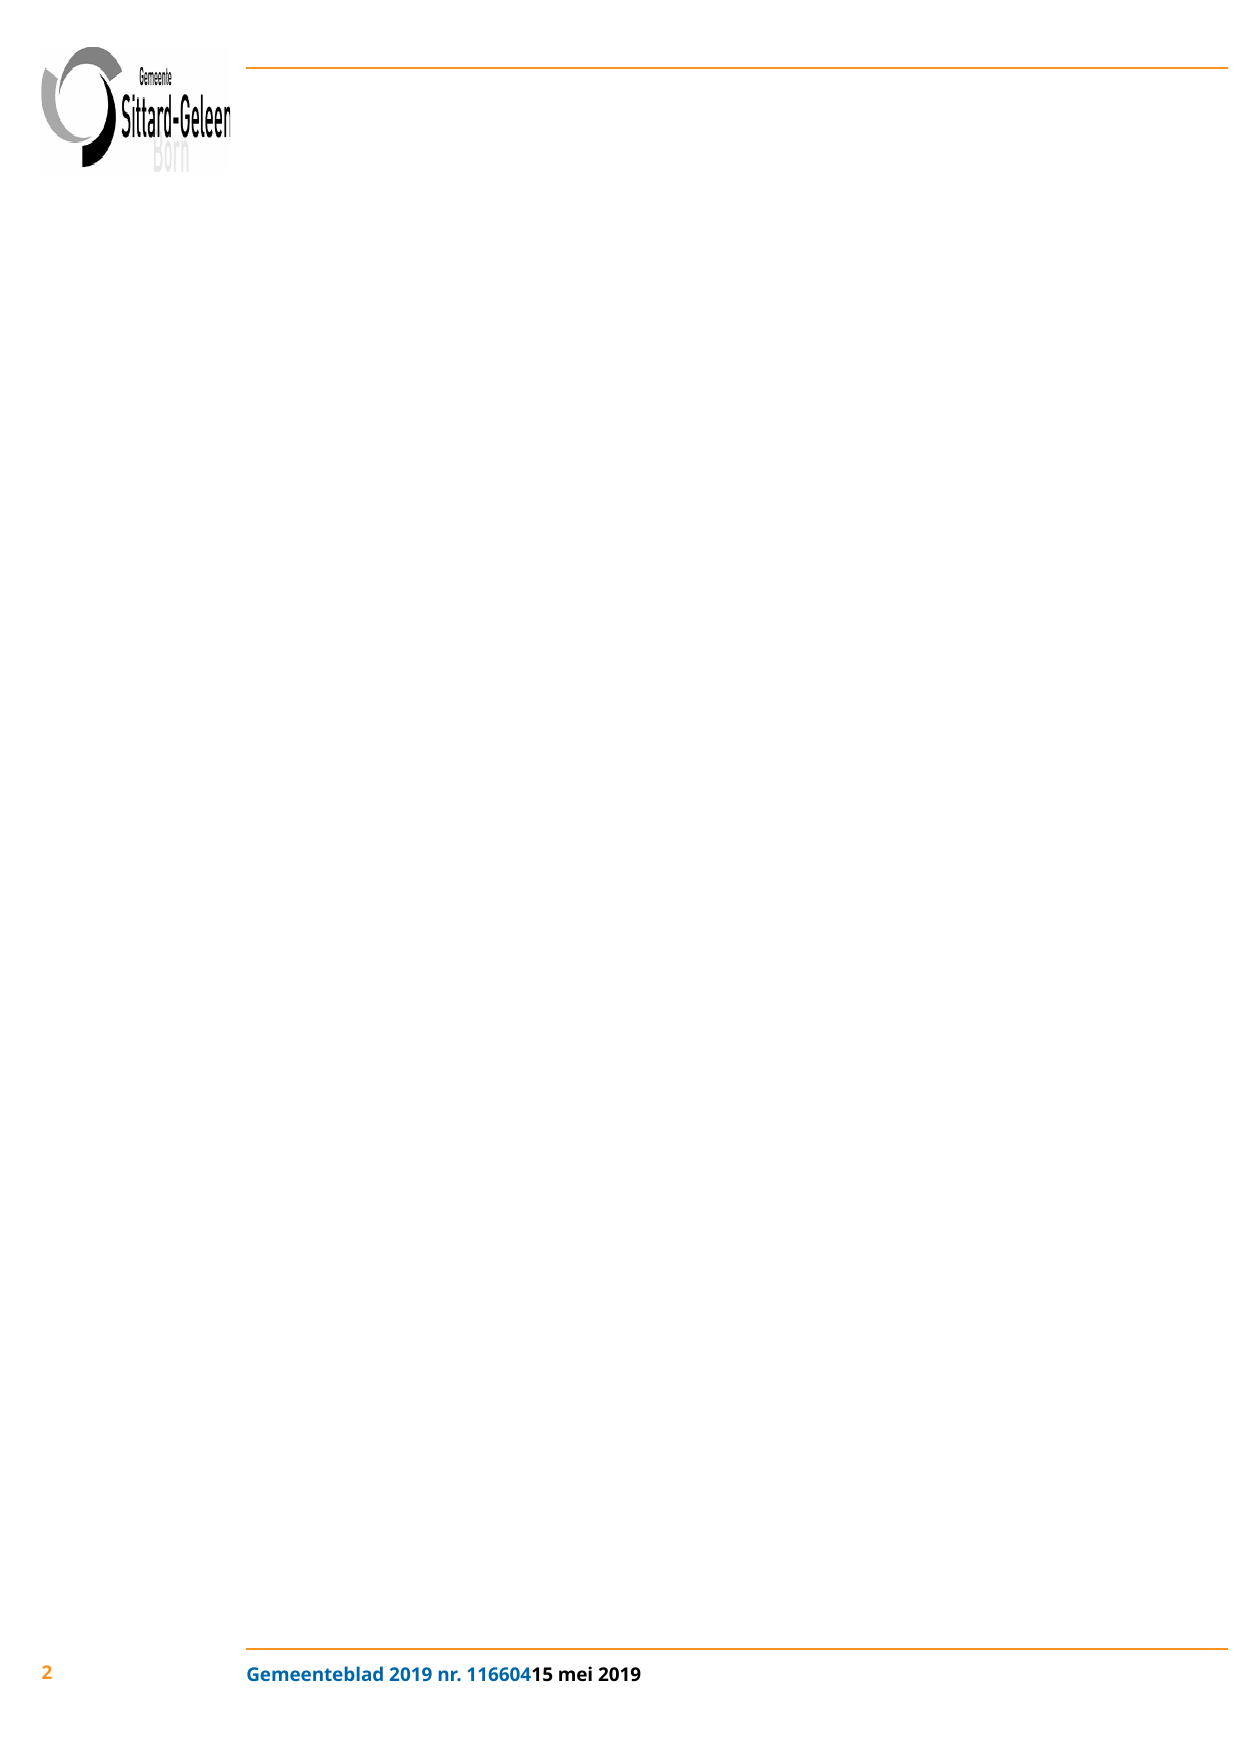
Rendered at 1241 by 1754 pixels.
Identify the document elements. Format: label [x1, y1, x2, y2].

picture [41, 47, 231, 172]
